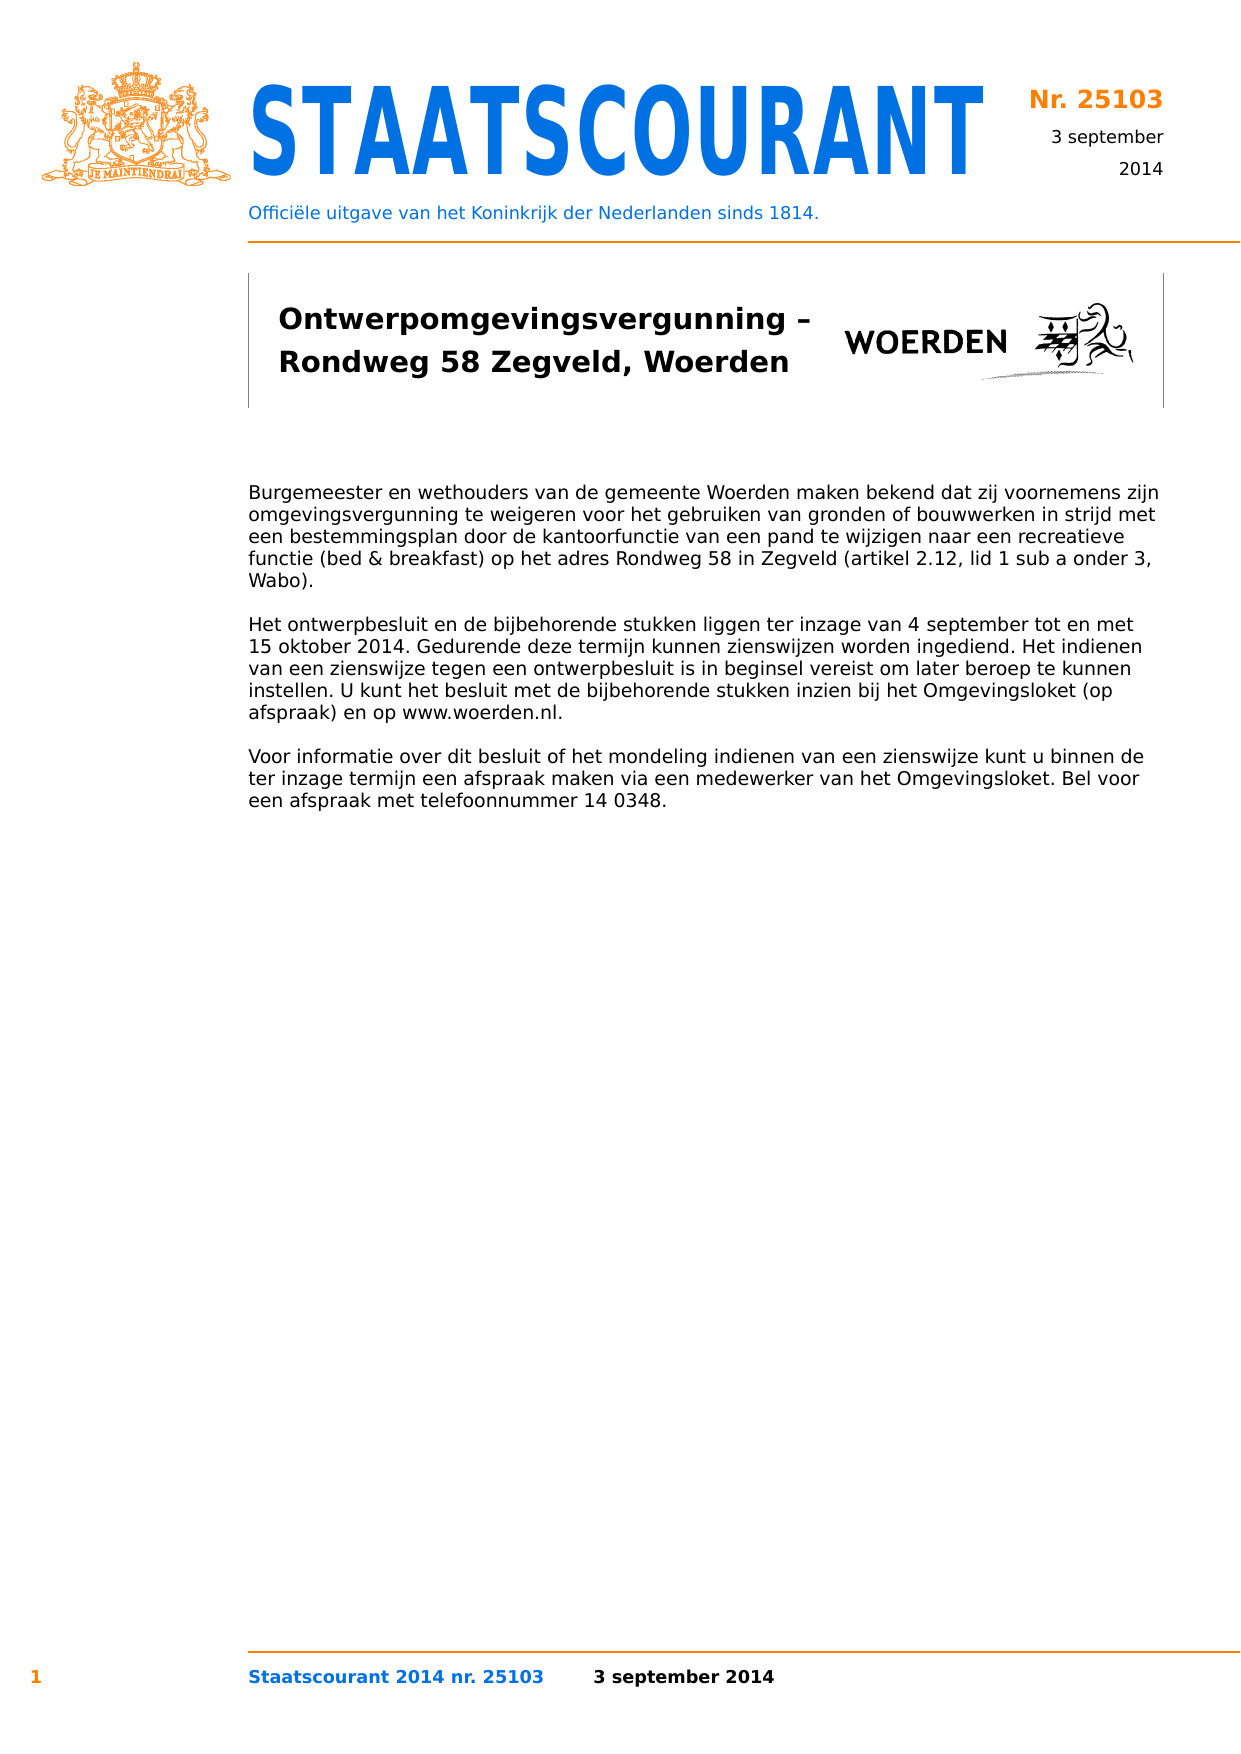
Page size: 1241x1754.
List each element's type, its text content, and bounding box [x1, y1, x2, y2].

table_cell Officiële uitgave van het Koninkrijk der Nederlanden sinds 1814. [248, 203, 1240, 241]
text Burgemeester en wethouders van de gemeente Woerden maken bekend dat zij voornemens zijn omgevingsvergunning te weigeren voor het gebruiken van gronden of bouwwerken in strijd met een bestemmingsplan door de kantoorfunctie van een pand te wijzigen naar een recreatieve functie (bed & breakfast) op het adres Rondweg 58 in Zegveld (artikel 2.12, lid 1 sub a onder 3, Wabo). [248, 482, 1163, 592]
table_cell 2014 [998, 153, 1240, 203]
subtitle Ontwerpomgevingsvergunning – Rondweg 58 Zegveld, Woerden [249, 273, 1163, 408]
text Voor informatie over dit besluit of het mondeling indienen van een zienswijze kunt u binnen de ter inzage termijn een afspraak maken via een medewerker van het Omgevingsloket. Bel voor een afspraak met telefoonnummer 14 0348. [248, 746, 1163, 812]
table_header [25, 62, 248, 241]
table_header Nr. 25103 [998, 62, 1240, 121]
picture [41, 62, 231, 186]
table_cell 3 september [998, 121, 1240, 153]
table_header STAATSCOURANT [248, 62, 998, 203]
picture [844, 302, 1134, 380]
text Het ontwerpbesluit en de bijbehorende stukken liggen ter inzage van 4 september tot en met 15 oktober 2014. Gedurende deze termijn kunnen zienswijzen worden ingediend. Het indienen van een zienswijze tegen een ontwerpbesluit is in beginsel vereist om later beroep te kunnen instellen. U kunt het besluit met de bijbehorende stukken inzien bij het Omgevingsloket (op afspraak) en op www.woerden.nl. [248, 614, 1163, 724]
